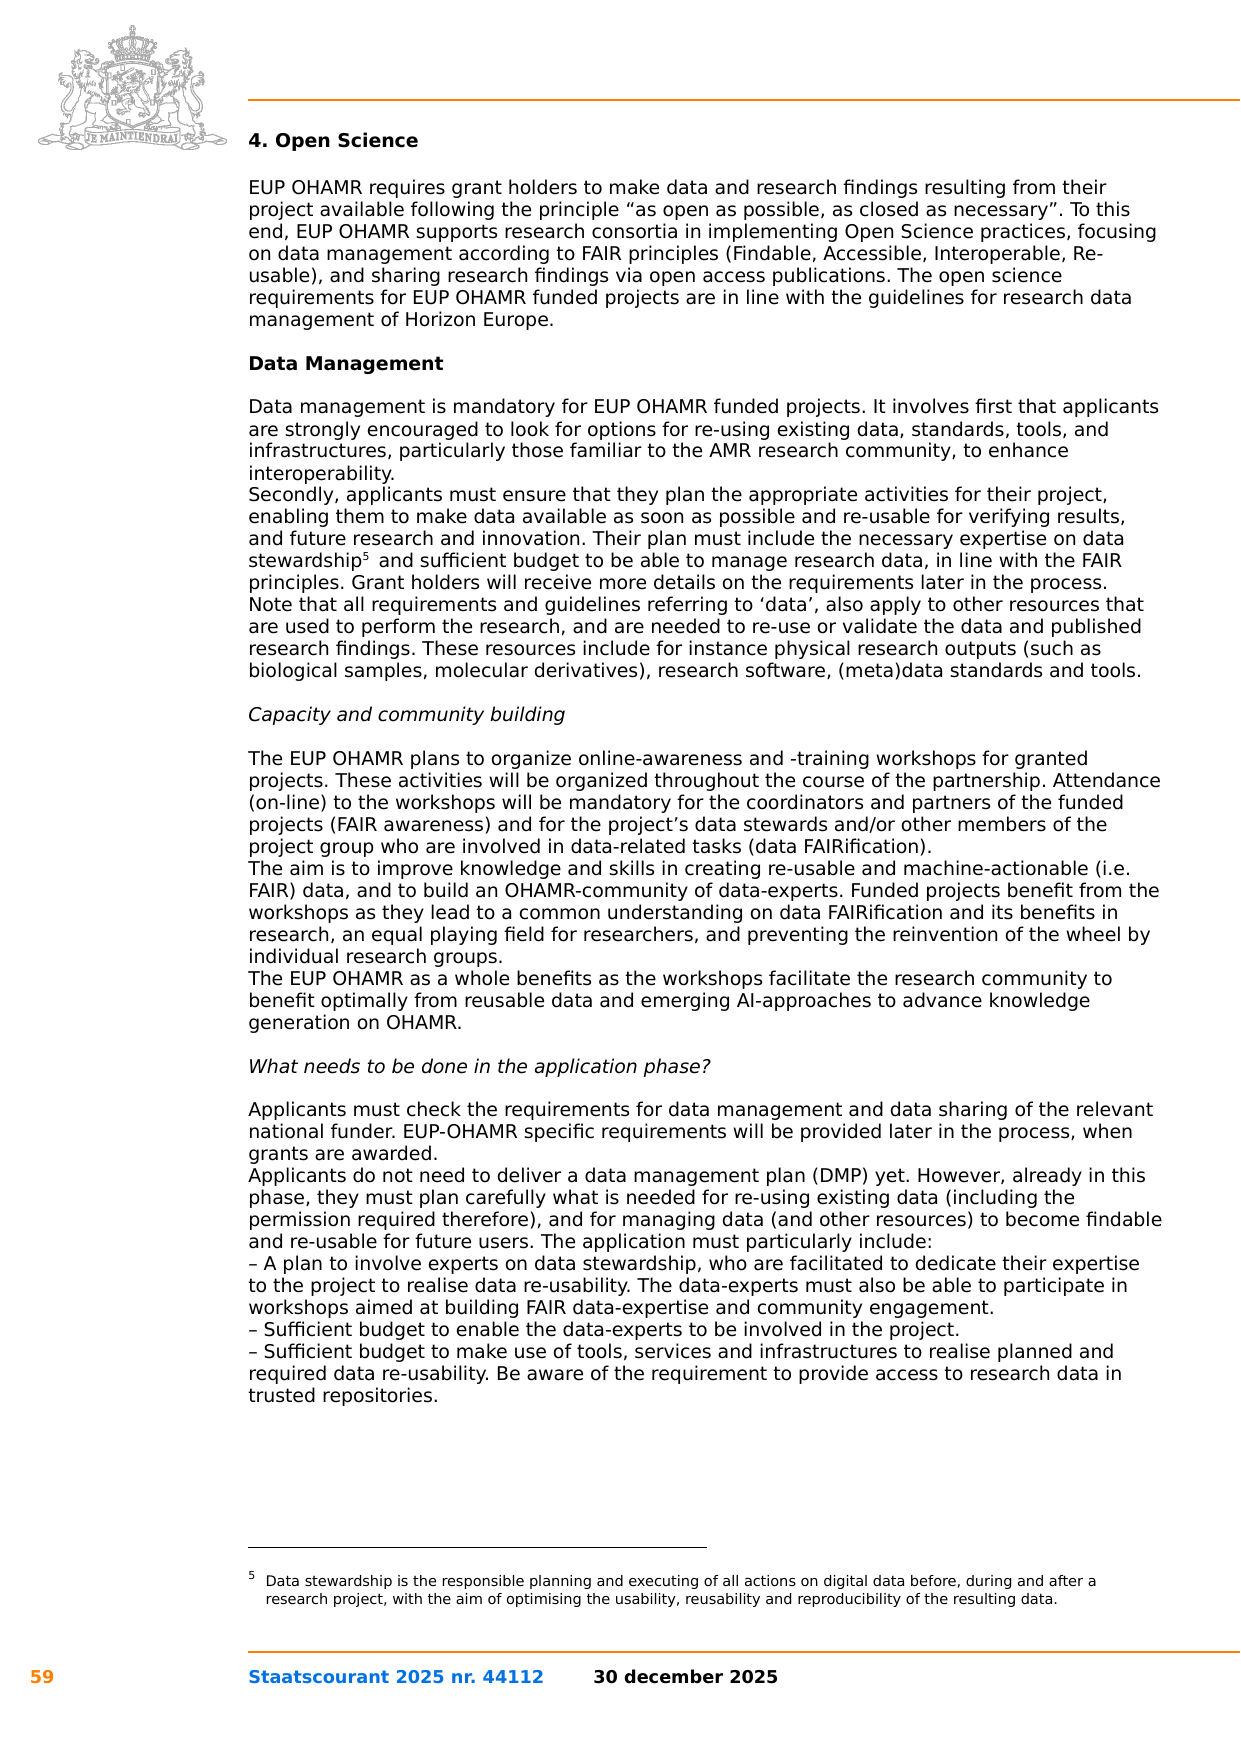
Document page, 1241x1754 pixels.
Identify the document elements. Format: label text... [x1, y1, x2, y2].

text Applicants do not need to deliver a data management plan (DMP) yet. However, already in this phase, they must plan carefully what is needed for re-using existing data (including the permission required therefore), and for managing data (and other resources) to become findable and re-usable for future users. The application must particularly include: [248, 1165, 1163, 1253]
text EUP OHAMR requires grant holders to make data and research findings resulting from their project available following the principle “as open as possible, as closed as necessary”. To this end, EUP OHAMR supports research consortia in implementing Open Science practices, focusing on data management according to FAIR principles (Findable, Accessible, Interoperable, Re-usable), and sharing research findings via open access publications. The open science requirements for EUP OHAMR funded projects are in line with the guidelines for research data management of Horizon Europe. [248, 177, 1163, 331]
text Applicants must check the requirements for data management and data sharing of the relevant national funder. EUP-OHAMR specific requirements will be provided later in the process, when grants are awarded. [248, 1099, 1163, 1165]
subtitle 4. Open Science [248, 130, 1163, 152]
subtitle Data Management [248, 353, 1163, 374]
text Data management is mandatory for EUP OHAMR funded projects. It involves first that applicants are strongly encouraged to look for options for re-using existing data, standards, tools, and infrastructures, particularly those familiar to the AMR research community, to enhance interoperability. [248, 396, 1163, 484]
text The EUP OHAMR as a whole benefits as the workshops facilitate the research community to benefit optimally from reusable data and emerging AI-approaches to advance knowledge generation on OHAMR. [248, 968, 1163, 1034]
subtitle Capacity and community building [248, 704, 1163, 726]
subtitle What needs to be done in the application phase? [248, 1056, 1163, 1077]
text – Sufficient budget to make use of tools, services and infrastructures to realise planned and required data re-usability. Be aware of the requirement to provide access to research data in trusted repositories. [248, 1341, 1163, 1407]
text – Sufficient budget to enable the data-experts to be involved in the project. [248, 1319, 1163, 1341]
picture [38, 25, 227, 150]
text The EUP OHAMR plans to organize online-awareness and -training workshops for granted projects. These activities will be organized throughout the course of the partnership. Attendance (on-line) to the workshops will be mandatory for the coordinators and partners of the funded projects (FAIR awareness) and for the project’s data stewards and/or other members of the project group who are involved in data-related tasks (data FAIRification). [248, 748, 1163, 858]
text The aim is to improve knowledge and skills in creating re-usable and machine-actionable (i.e. FAIR) data, and to build an OHAMR-community of data-experts. Funded projects benefit from the workshops as they lead to a common understanding on data FAIRification and its benefits in research, an equal playing field for researchers, and preventing the reinvention of the wheel by individual research groups. [248, 858, 1163, 968]
text Secondly, applicants must ensure that they plan the appropriate activities for their project, enabling them to make data available as soon as possible and re-usable for verifying results, and future research and innovation. Their plan must include the necessary expertise on data stewardship and sufficient budget to be able to manage research data, in line with the FAIR principles. Grant holders will receive more details on the requirements later in the process. [248, 484, 1163, 594]
text Data stewardship is the responsible planning and executing of all actions on digital data before, during and after a research project, with the aim of optimising the usability, reusability and reproducibility of the resulting data. [248, 1569, 1163, 1608]
text – A plan to involve experts on data stewardship, who are facilitated to dedicate their expertise to the project to realise data re-usability. The data-experts must also be able to participate in workshops aimed at building FAIR data-expertise and community engagement. [248, 1253, 1163, 1319]
text Note that all requirements and guidelines referring to ‘data’, also apply to other resources that are used to perform the research, and are needed to re-use or validate the data and published research findings. These resources include for instance physical research outputs (such as biological samples, molecular derivatives), research software, (meta)data standards and tools. [248, 594, 1163, 682]
